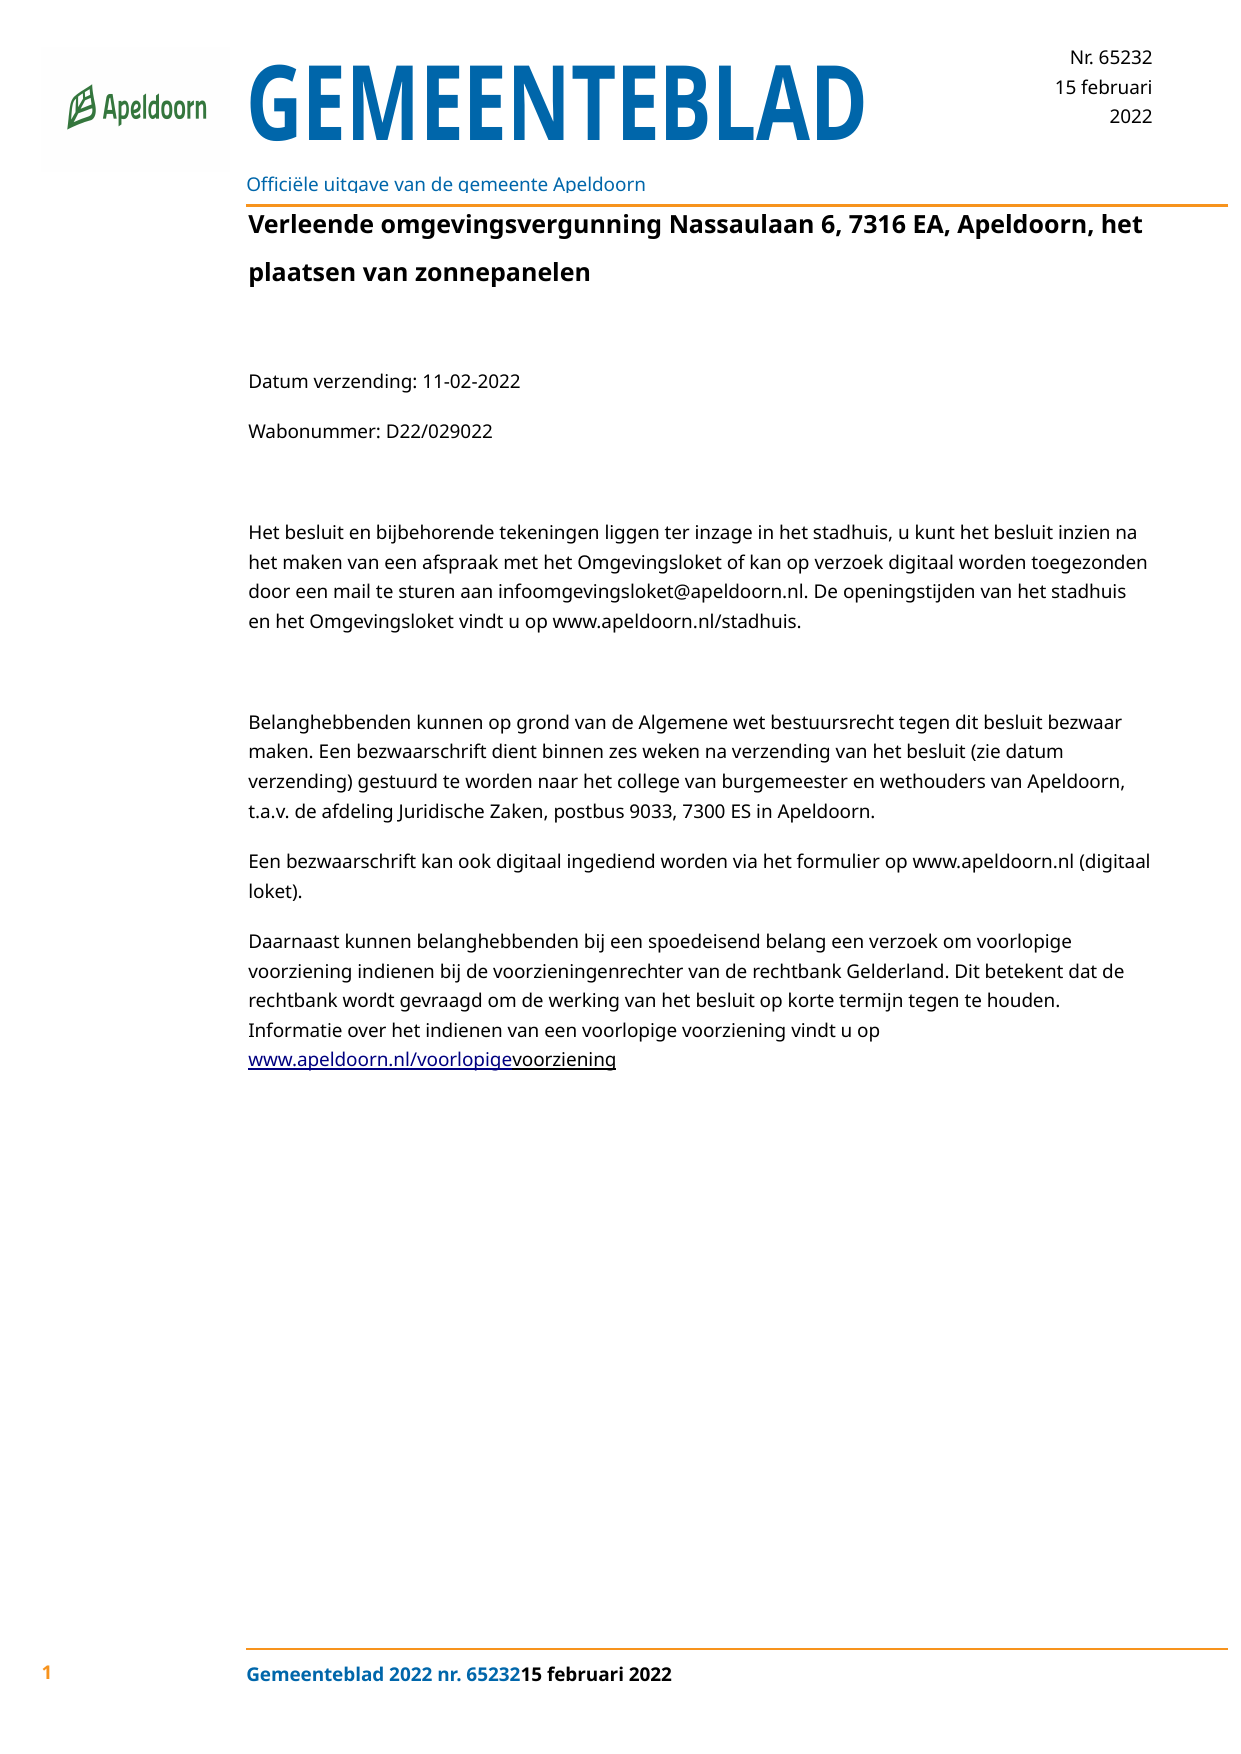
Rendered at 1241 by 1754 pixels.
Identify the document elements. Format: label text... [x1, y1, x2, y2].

text Verleende omgevingsvergunning Nassaulaan 6, 7316 EA, Apeldoorn, het plaatsen van zonnepanelen [248, 207, 1152, 288]
text Wabonummer: D22/029022 [248, 419, 1152, 444]
text Belanghebbenden kunnen op grond van de Algemene wet bestuursrecht tegen dit besluit bezwaar maken. Een bezwaarschrift dient binnen zes weken na verzending van het besluit (zie datum verzending) gestuurd te worden naar het college van burgemeester en wethouders van Apeldoorn, t.a.v. de afdeling Juridische Zaken, postbus 9033, 7300 ES in Apeldoorn. [248, 709, 1152, 824]
text Het besluit en bijbehorende tekeningen liggen ter inzage in het stadhuis, u kunt het besluit inzien na het maken van een afspraak met het Omgevingsloket of kan op verzoek digitaal worden toegezonden door een mail te sturen aan infoomgevingsloket@apeldoorn.nl. De openingstijden van het stadhuis en het Omgevingsloket vindt u op www.apeldoorn.nl/stadhuis. [248, 519, 1152, 634]
text Daarnaast kunnen belanghebbenden bij een spoedeisend belang een verzoek om voorlopige voorziening indienen bij de voorzieningenrechter van de rechtbank Gelderland. Dit betekent dat de rechtbank wordt gevraagd om de werking van het besluit op korte termijn tegen te houden. Informatie over het indienen van een voorlopige voorziening vindt u op www.apeldoorn.nl/voorlopigevoorziening [248, 928, 1152, 1072]
text Een bezwaarschrift kan ook digitaal ingediend worden via het formulier op www.apeldoorn.nl (digitaal loket). [248, 848, 1152, 904]
text Datum verzending: 11-02-2022 [248, 368, 1152, 394]
picture [41, 47, 231, 172]
